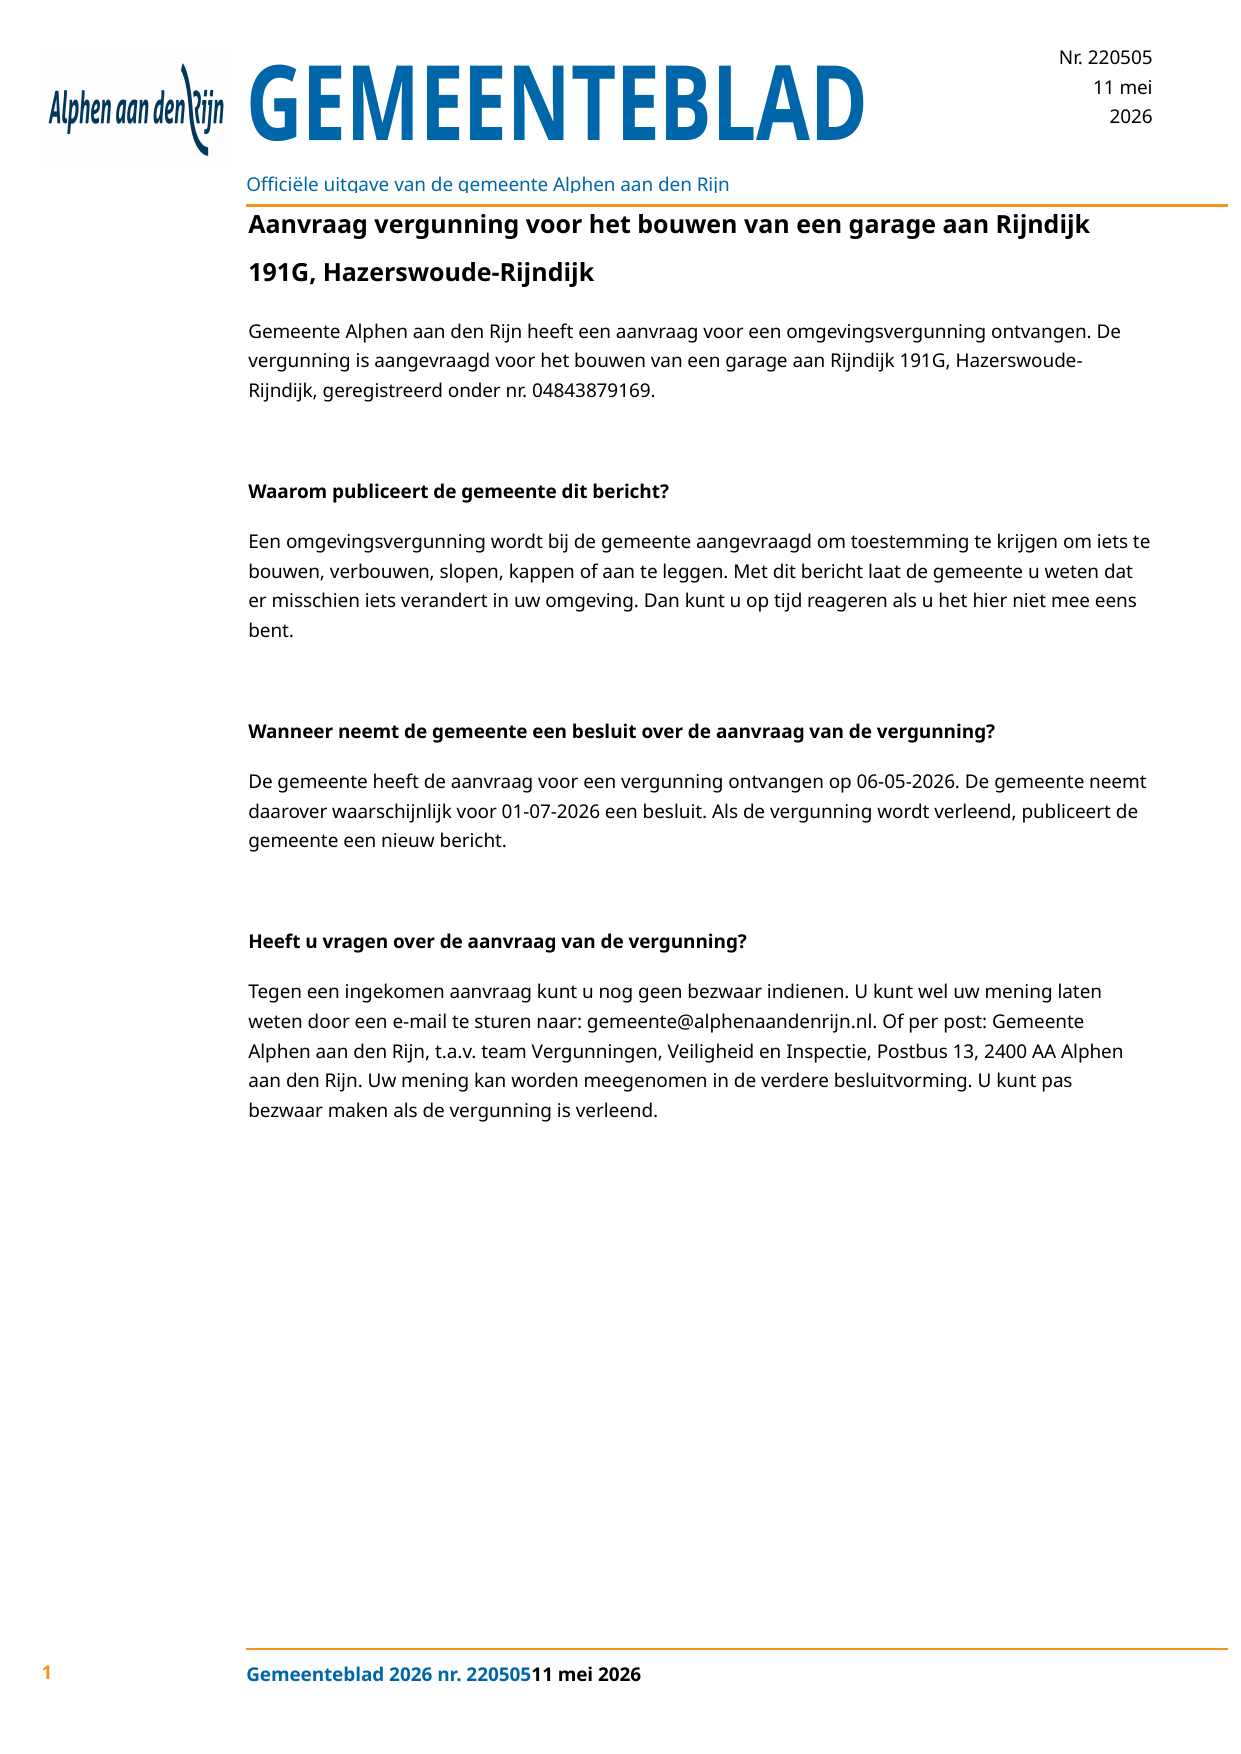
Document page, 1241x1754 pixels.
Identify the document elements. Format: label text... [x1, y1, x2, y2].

text Gemeente Alphen aan den Rijn heeft een aanvraag voor een omgevingsvergunning ontvangen. De vergunning is aangevraagd voor het bouwen van een garage aan Rijndijk 191G, Hazerswoude-Rijndijk, geregistreerd onder nr. 04843879169. [248, 318, 1152, 403]
text Heeft u vragen over de aanvraag van de vergunning? [248, 928, 1152, 954]
text Wanneer neemt de gemeente een besluit over de aanvraag van de vergunning? [248, 718, 1152, 744]
text Tegen een ingekomen aanvraag kunt u nog geen bezwaar indienen. U kunt wel uw mening laten weten door een e-mail te sturen naar: gemeente@alphenaandenrijn.nl. Of per post: Gemeente Alphen aan den Rijn, t.a.v. team Vergunningen, Veiligheid en Inspectie, Postbus 13, 2400 AA Alphen aan den Rijn. Uw mening kan worden meegenomen in de verdere besluitvorming. U kunt pas bezwaar maken als de vergunning is verleend. [248, 979, 1152, 1123]
text Waarom publiceert de gemeente dit bericht? [248, 478, 1152, 504]
text Aanvraag vergunning voor het bouwen van een garage aan Rijndijk 191G, Hazerswoude-Rijndijk [248, 207, 1152, 288]
text Een omgevingsvergunning wordt bij de gemeente aangevraagd om toestemming te krijgen om iets te bouwen, verbouwen, slopen, kappen of aan te leggen. Met dit bericht laat de gemeente u weten dat er misschien iets verandert in uw omgeving. Dan kunt u op tijd reageren als u het hier niet mee eens bent. [248, 528, 1152, 643]
text De gemeente heeft de aanvraag voor een vergunning ontvangen op 06-05-2026. De gemeente neemt daarover waarschijnlijk voor 01-07-2026 een besluit. Als de vergunning wordt verleend, publiceert de gemeente een nieuw bericht. [248, 768, 1152, 853]
picture [41, 47, 231, 172]
